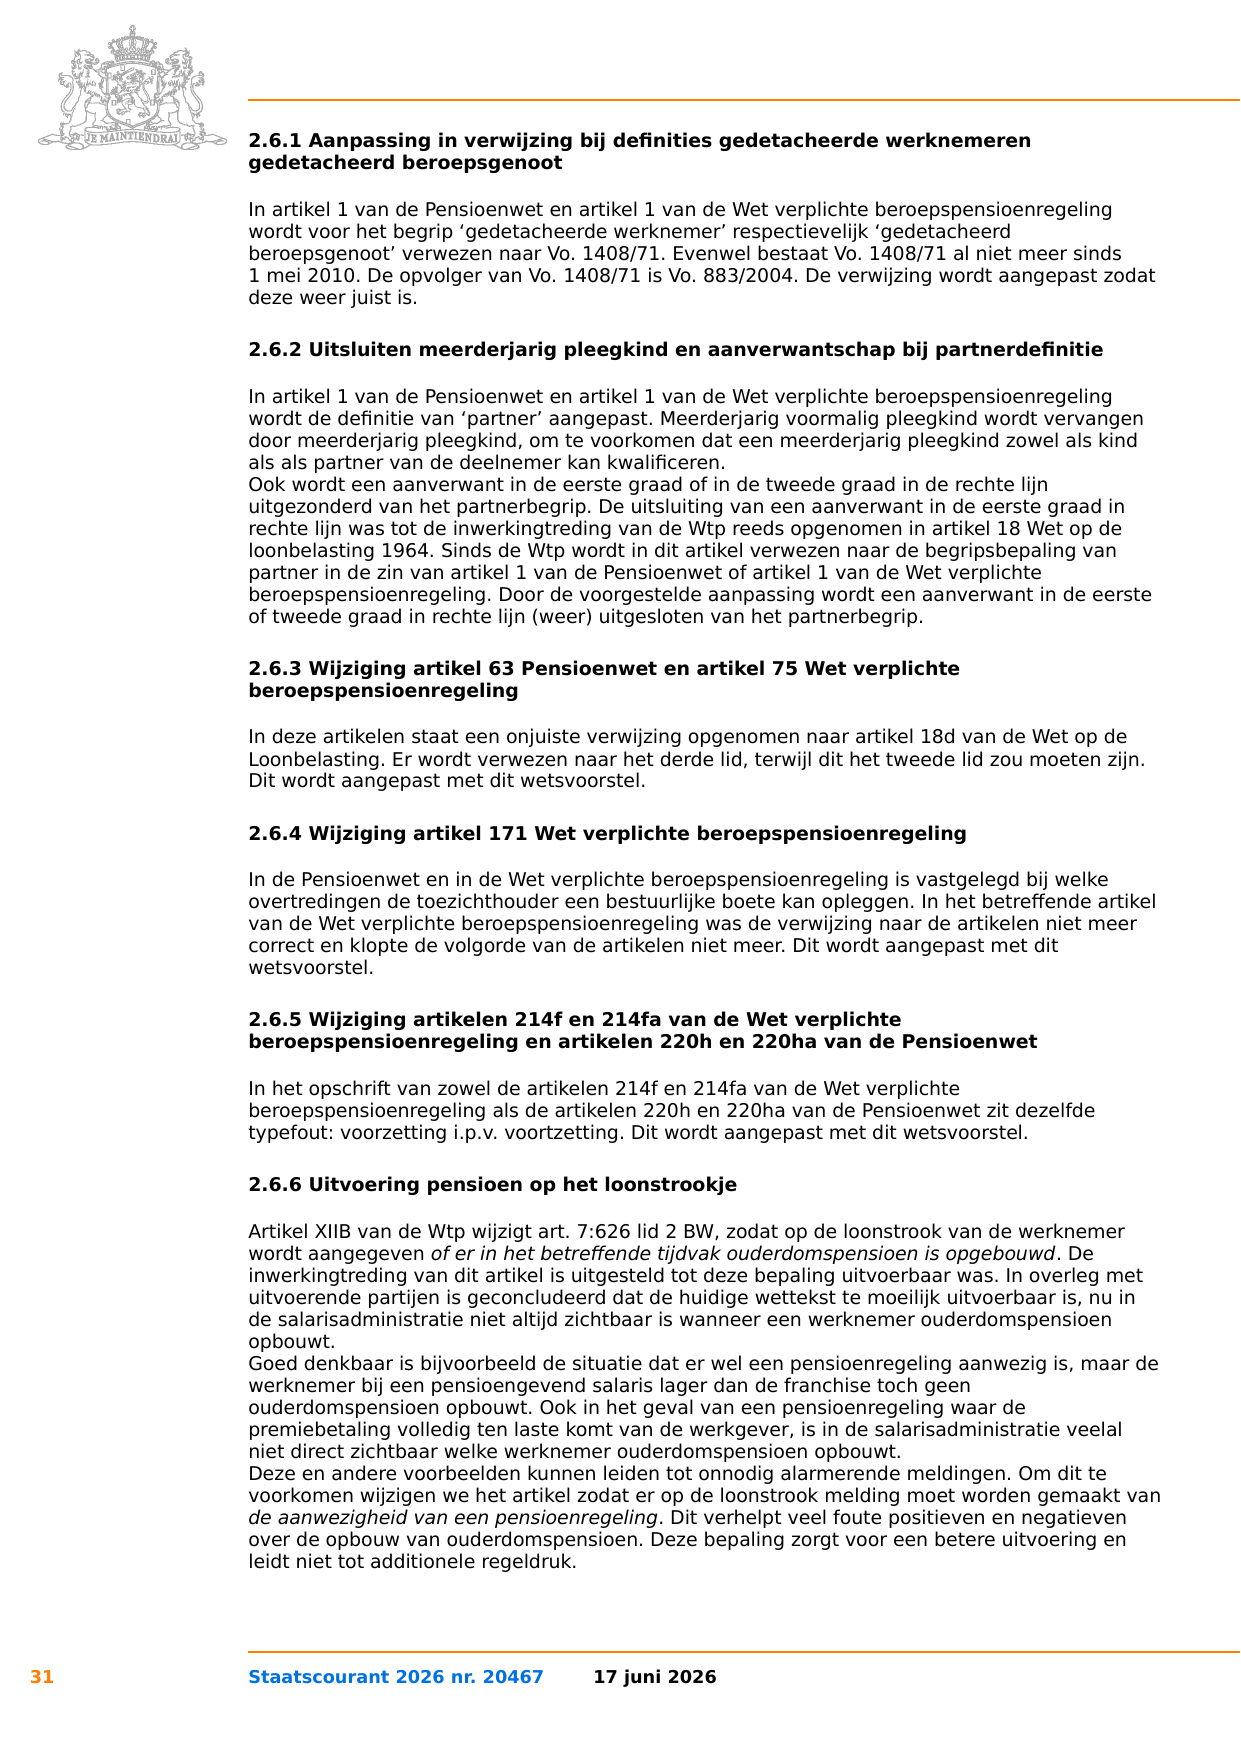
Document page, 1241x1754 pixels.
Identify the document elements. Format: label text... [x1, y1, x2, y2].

subtitle 2.6.5 Wijziging artikelen 214f en 214fa van de Wet verplichte beroepspensioenregeling en artikelen 220h en 220ha van de Pensioenwet [248, 1009, 1163, 1053]
subtitle 2.6.6 Uitvoering pensioen op het loonstrookje [248, 1174, 1163, 1196]
text In deze artikelen staat een onjuiste verwijzing opgenomen naar artikel 18d van de Wet op de Loonbelasting. Er wordt verwezen naar het derde lid, terwijl dit het tweede lid zou moeten zijn. Dit wordt aangepast met dit wetsvoorstel. [248, 726, 1163, 792]
text Artikel XIIB van de Wtp wijzigt art. 7:626 lid 2 BW, zodat op de loonstrook van de werknemer wordt aangegeven of er in het betreffende tijdvak ouderdomspensioen is opgebouwd. De inwerkingtreding van dit artikel is uitgesteld tot deze bepaling uitvoerbaar was. In overleg met uitvoerende partijen is geconcludeerd dat de huidige wettekst te moeilijk uitvoerbaar is, nu in de salarisadministratie niet altijd zichtbaar is wanneer een werknemer ouderdomspensioen opbouwt. [248, 1221, 1163, 1353]
text Goed denkbaar is bijvoorbeeld de situatie dat er wel een pensioenregeling aanwezig is, maar de werknemer bij een pensioengevend salaris lager dan de franchise toch geen ouderdomspensioen opbouwt. Ook in het geval van een pensioenregeling waar de premiebetaling volledig ten laste komt van de werkgever, is in de salarisadministratie veelal niet direct zichtbaar welke werknemer ouderdomspensioen opbouwt. [248, 1353, 1163, 1463]
text Deze en andere voorbeelden kunnen leiden tot onnodig alarmerende meldingen. Om dit te voorkomen wijzigen we het artikel zodat er op de loonstrook melding moet worden gemaakt van de aanwezigheid van een pensioenregeling. Dit verhelpt veel foute positieven en negatieven over de opbouw van ouderdomspensioen. Deze bepaling zorgt voor een betere uitvoering en leidt niet tot additionele regeldruk. [248, 1463, 1163, 1573]
text Ook wordt een aanverwant in de eerste graad of in de tweede graad in de rechte lijn uitgezonderd van het partnerbegrip. De uitsluiting van een aanverwant in de eerste graad in rechte lijn was tot de inwerkingtreding van de Wtp reeds opgenomen in artikel 18 Wet op de loonbelasting 1964. Sinds de Wtp wordt in dit artikel verwezen naar de begripsbepaling van partner in de zin van artikel 1 van de Pensioenwet of artikel 1 van de Wet verplichte beroepspensioenregeling. Door de voorgestelde aanpassing wordt een aanverwant in de eerste of tweede graad in rechte lijn (weer) uitgesloten van het partnerbegrip. [248, 474, 1163, 627]
subtitle 2.6.4 Wijziging artikel 171 Wet verplichte beroepspensioenregeling [248, 822, 1163, 844]
picture [38, 25, 227, 150]
text In de Pensioenwet en in de Wet verplichte beroepspensioenregeling is vastgelegd bij welke overtredingen de toezichthouder een bestuurlijke boete kan opleggen. In het betreffende artikel van de Wet verplichte beroepspensioenregeling was de verwijzing naar de artikelen niet meer correct en klopte de volgorde van de artikelen niet meer. Dit wordt aangepast met dit wetsvoorstel. [248, 869, 1163, 979]
subtitle 2.6.1 Aanpassing in verwijzing bij definities gedetacheerde werknemeren gedetacheerd beroepsgenoot [248, 130, 1163, 174]
subtitle 2.6.2 Uitsluiten meerderjarig pleegkind en aanverwantschap bij partnerdefinitie [248, 339, 1163, 361]
subtitle 2.6.3 Wijziging artikel 63 Pensioenwet en artikel 75 Wet verplichte beroepspensioenregeling [248, 657, 1163, 701]
text In artikel 1 van de Pensioenwet en artikel 1 van de Wet verplichte beroepspensioenregeling wordt de definitie van ‘partner’ aangepast. Meerderjarig voormalig pleegkind wordt vervangen door meerderjarig pleegkind, om te voorkomen dat een meerderjarig pleegkind zowel als kind als als partner van de deelnemer kan kwalificeren. [248, 386, 1163, 474]
text In het opschrift van zowel de artikelen 214f en 214fa van de Wet verplichte beroepspensioenregeling als de artikelen 220h en 220ha van de Pensioenwet zit dezelfde typefout: voorzetting i.p.v. voortzetting. Dit wordt aangepast met dit wetsvoorstel. [248, 1078, 1163, 1144]
text In artikel 1 van de Pensioenwet en artikel 1 van de Wet verplichte beroepspensioenregeling wordt voor het begrip ‘gedetacheerde werknemer’ respectievelijk ‘gedetacheerd beroepsgenoot’ verwezen naar Vo. 1408/71. Evenwel bestaat Vo. 1408/71 al niet meer sinds 1 mei 2010. De opvolger van Vo. 1408/71 is Vo. 883/2004. De verwijzing wordt aangepast zodat deze weer juist is. [248, 199, 1163, 309]
